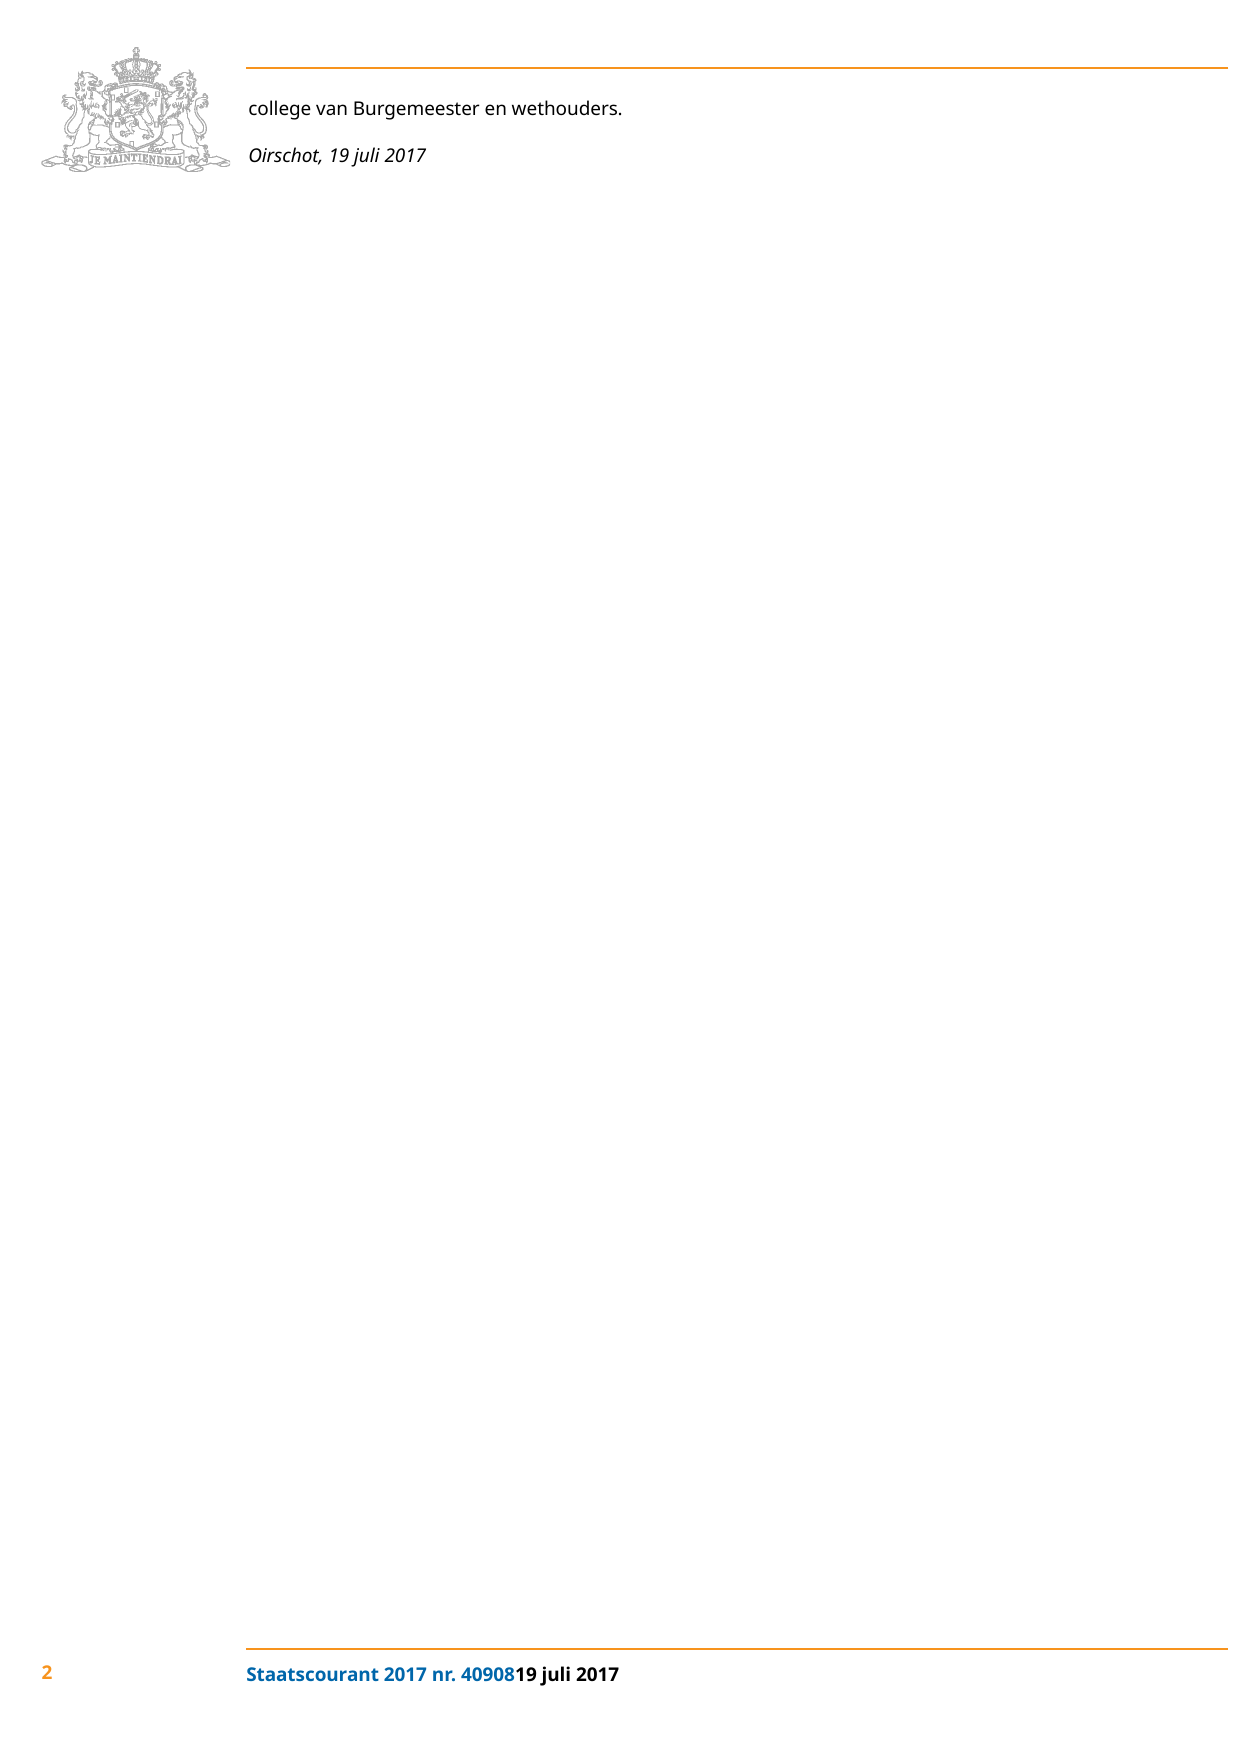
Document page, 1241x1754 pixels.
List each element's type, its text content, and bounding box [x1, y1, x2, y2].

picture [41, 47, 231, 172]
text college van Burgemeester en wethouders. [248, 95, 1152, 121]
text Oirschot, 19 juli 2017 [248, 143, 1152, 168]
